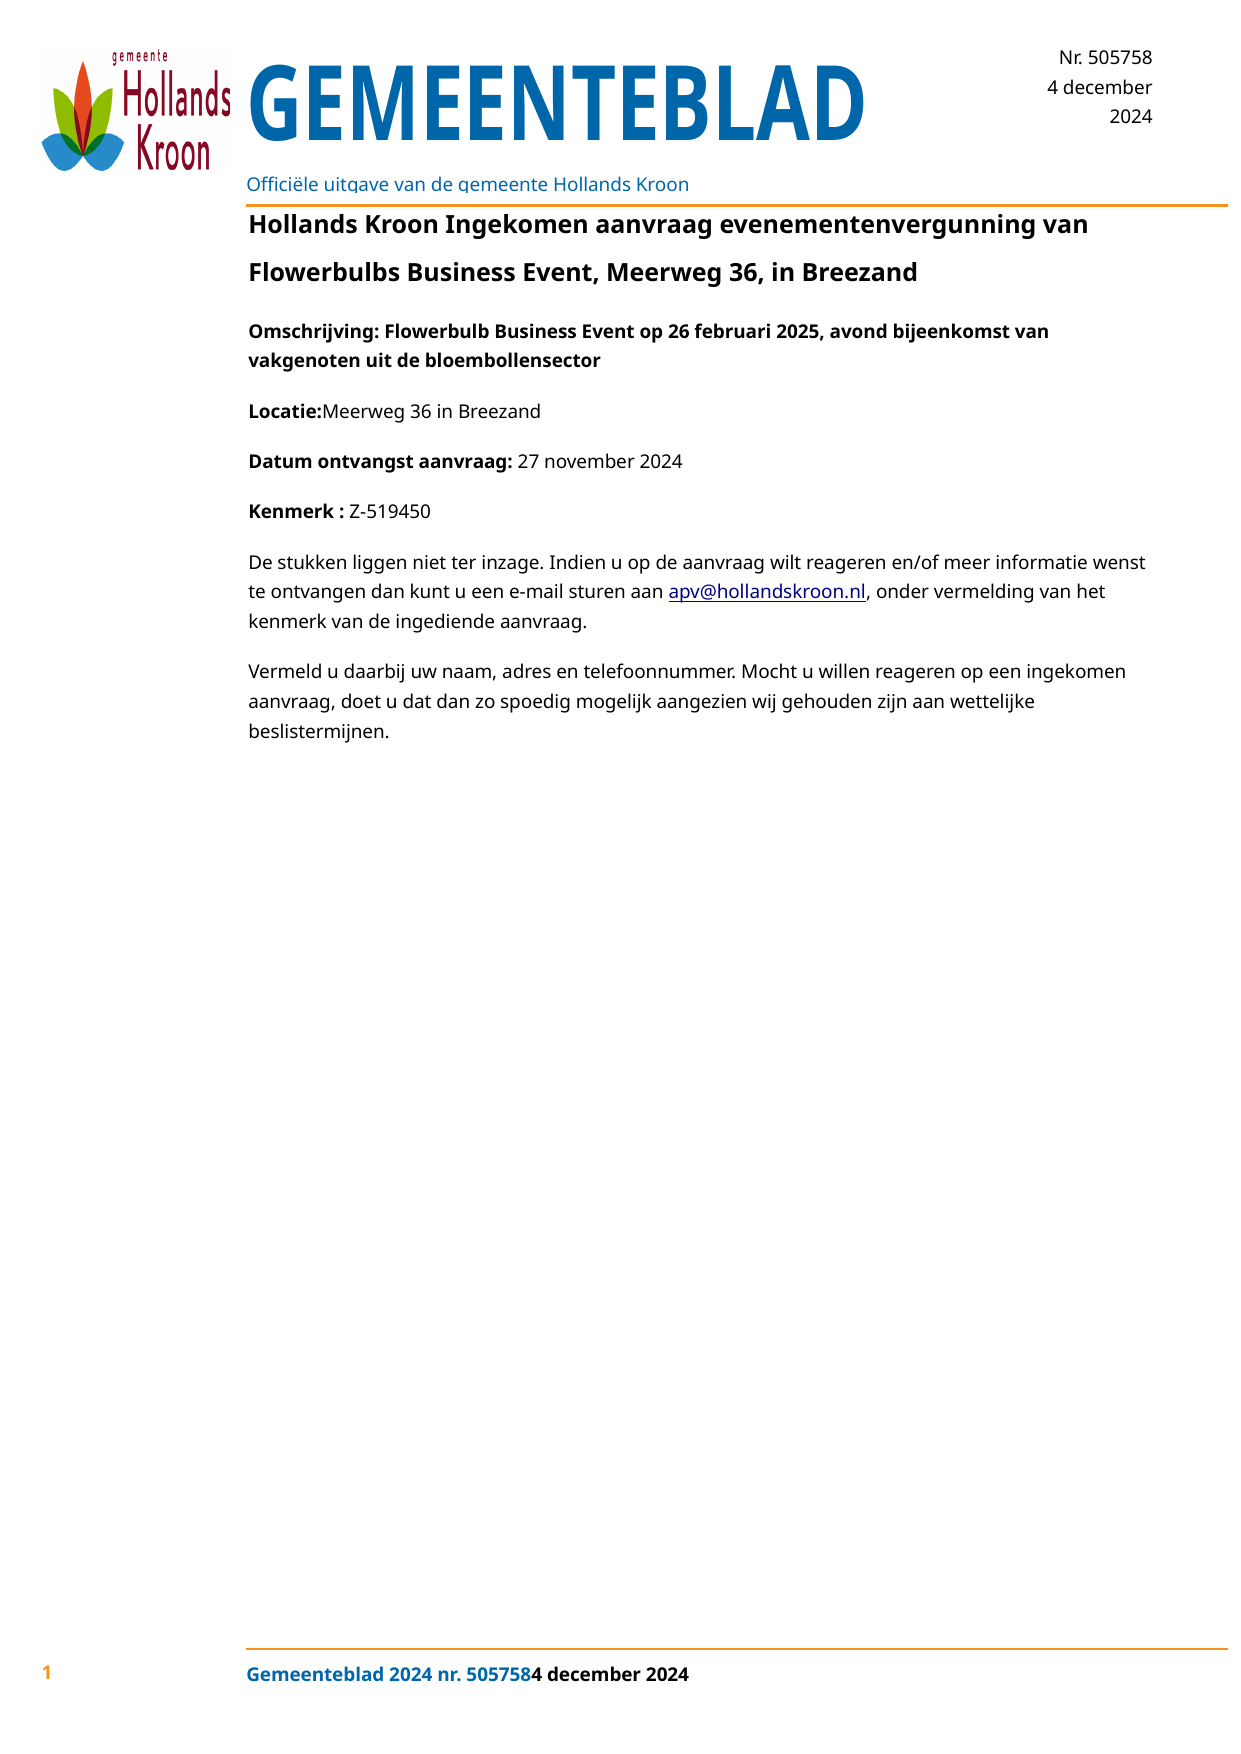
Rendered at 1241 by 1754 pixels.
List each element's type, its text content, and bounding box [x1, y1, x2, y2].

text Vermeld u daarbij uw naam, adres en telefoonnummer. Mocht u willen reageren op een ingekomen aanvraag, doet u dat dan zo spoedig mogelijk aangezien wij gehouden zijn aan wettelijke beslistermijnen. [248, 659, 1152, 744]
text Hollands Kroon Ingekomen aanvraag evenementenvergunning van Flowerbulbs Business Event, Meerweg 36, in Breezand [248, 207, 1152, 288]
text Kenmerk : Z-519450 [248, 499, 1152, 524]
picture [41, 47, 231, 172]
text Datum ontvangst aanvraag: 27 november 2024 [248, 448, 1152, 474]
text Locatie:Meerweg 36 in Breezand [248, 398, 1152, 424]
text De stukken liggen niet ter inzage. Indien u op de aanvraag wilt reageren en/of meer informatie wenst te ontvangen dan kunt u een e-mail sturen aan apv@hollandskroon.nl, onder vermelding van het kenmerk van de ingediende aanvraag. [248, 549, 1152, 634]
text Omschrijving: Flowerbulb Business Event op 26 februari 2025, avond bijeenkomst van vakgenoten uit de bloembollensector [248, 318, 1152, 373]
